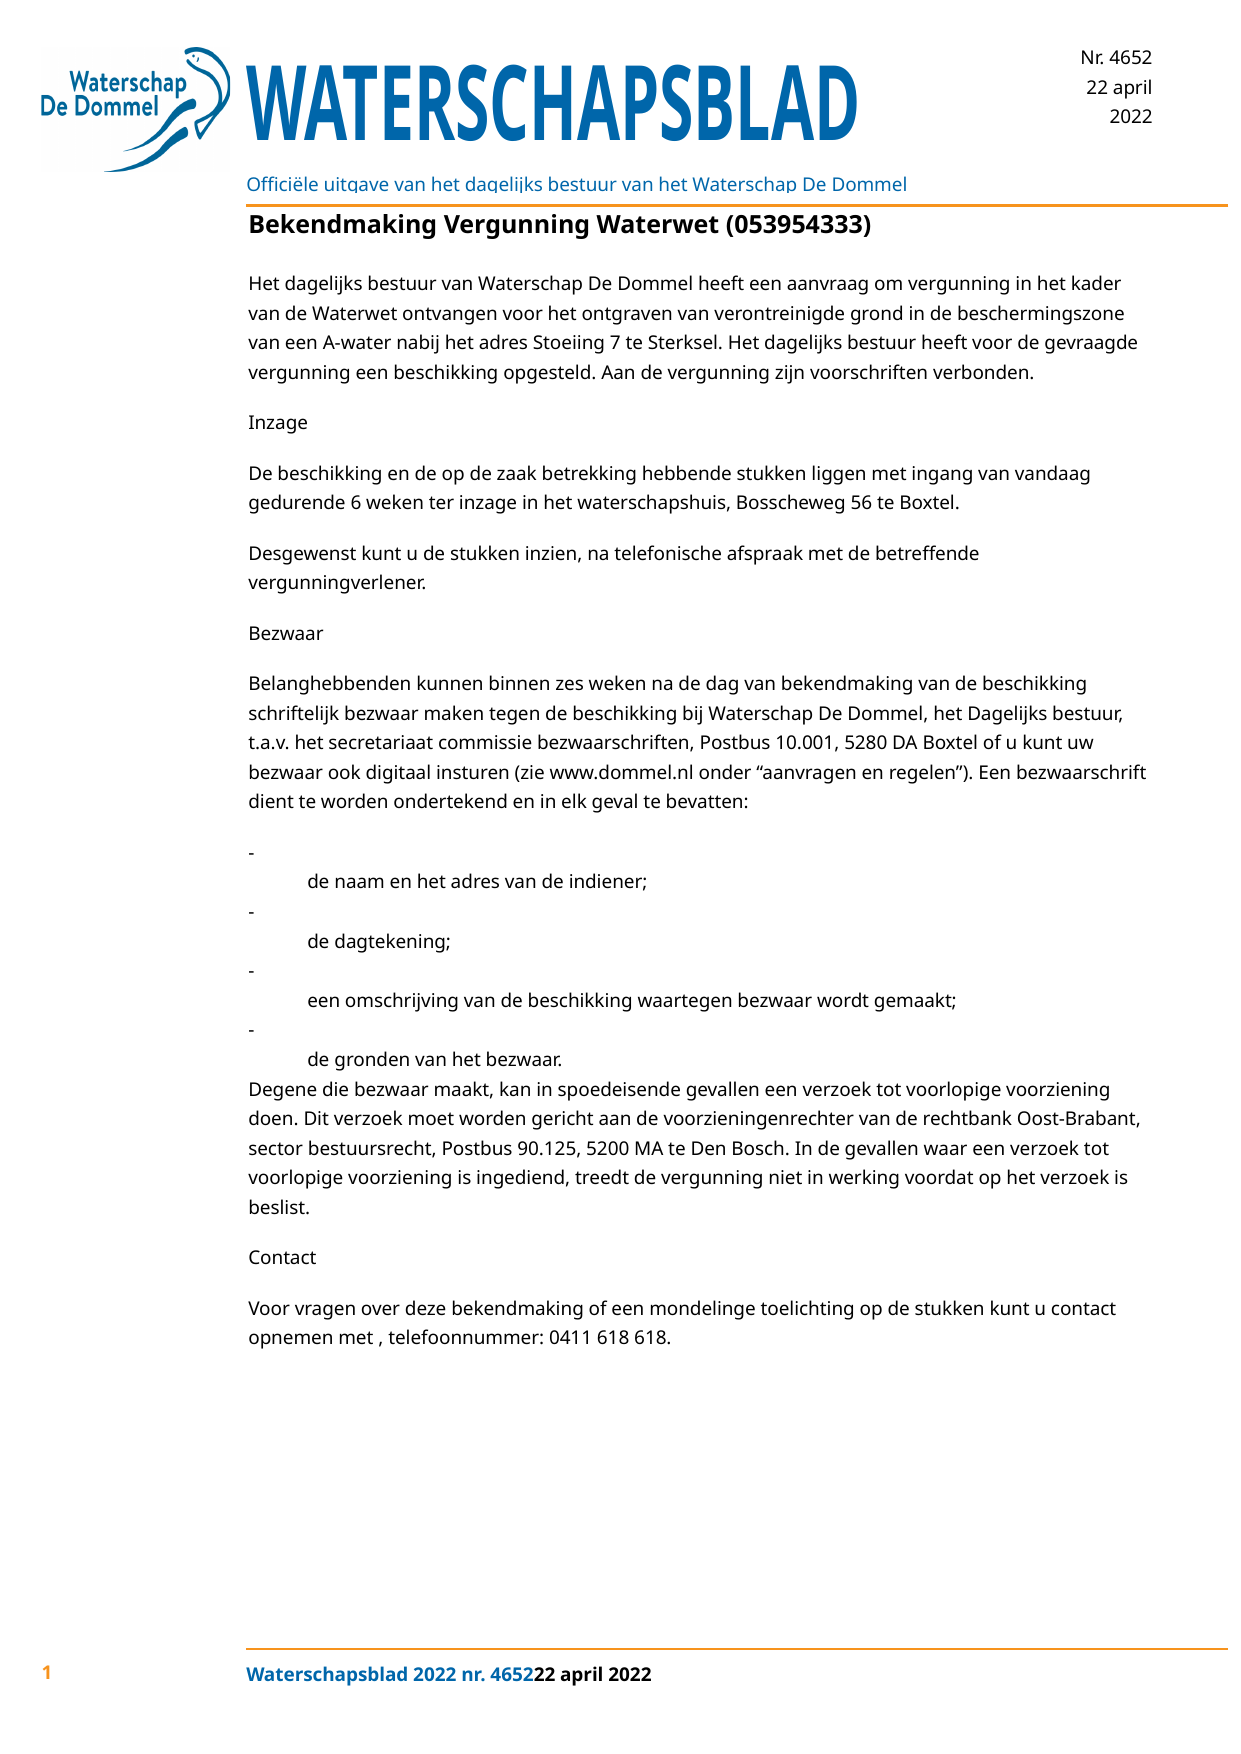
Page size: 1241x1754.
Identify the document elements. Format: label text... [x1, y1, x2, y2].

picture [45, 99, 51, 111]
text Degene die bezwaar maakt, kan in spoedeisende gevallen een verzoek tot voorlopige voorziening doen. Dit verzoek moet worden gericht aan de voorzieningenrechter van de rechtbank Oost-Brabant, sector bestuursrecht, Postbus 90.125, 5200 MA te Den Bosch. In de gevallen waar een verzoek tot voorlopige voorziening is ingediend, treedt de vergunning niet in werking voordat op het verzoek is beslist. [248, 1076, 1152, 1220]
picture [204, 47, 231, 76]
list een omschrijving van de beschikking waartegen bezwaar wordt gemaakt; [248, 987, 1152, 1013]
text Desgewenst kunt u de stukken inzien, na telefonische afspraak met de betreffende vergunningverlener. [248, 540, 1152, 595]
list de dagtekening; [248, 928, 1152, 953]
picture [41, 47, 231, 172]
text Voor vragen over deze bekendmaking of een mondelinge toelichting op de stukken kunt u contact opnemen met , telefoonnummer: 0411 618 618. [248, 1295, 1152, 1350]
text Bekendmaking Vergunning Waterwet (053954333) [248, 207, 1152, 241]
picture [198, 118, 210, 131]
text Inzage [248, 409, 1152, 435]
list de gronden van het bezwaar. [248, 1046, 1152, 1072]
text Contact [248, 1244, 1152, 1270]
text Belanghebbenden kunnen binnen zes weken na de dag van bekendmaking van de beschikking schriftelijk bezwaar maken tegen de beschikking bij Waterschap De Dommel, het Dagelijks bestuur, t.a.v. het secretariaat commissie bezwaarschriften, Postbus 10.001, 5280 DA Boxtel of u kunt uw bezwaar ook digitaal insturen (zie www.dommel.nl onder “aanvragen en regelen”). Een bezwaarschrift dient te worden ondertekend en in elk geval te bevatten: [248, 670, 1152, 814]
list de naam en het adres van de indiener; [248, 869, 1152, 894]
text Het dagelijks bestuur van Waterschap De Dommel heeft een aanvraag om vergunning in het kader van de Waterwet ontvangen voor het ontgraven van verontreinigde grond in de beschermingszone van een A-water nabij het adres Stoeiing 7 te Sterksel. Het dagelijks bestuur heeft voor de gevraagde vergunning een beschikking opgesteld. Aan de vergunning zijn voorschriften verbonden. [248, 270, 1152, 385]
text Bezwaar [248, 620, 1152, 646]
text De beschikking en de op de zaak betrekking hebbende stukken liggen met ingang van vandaag gedurende 6 weken ter inzage in het waterschapshuis, Bosscheweg 56 te Boxtel. [248, 460, 1152, 515]
